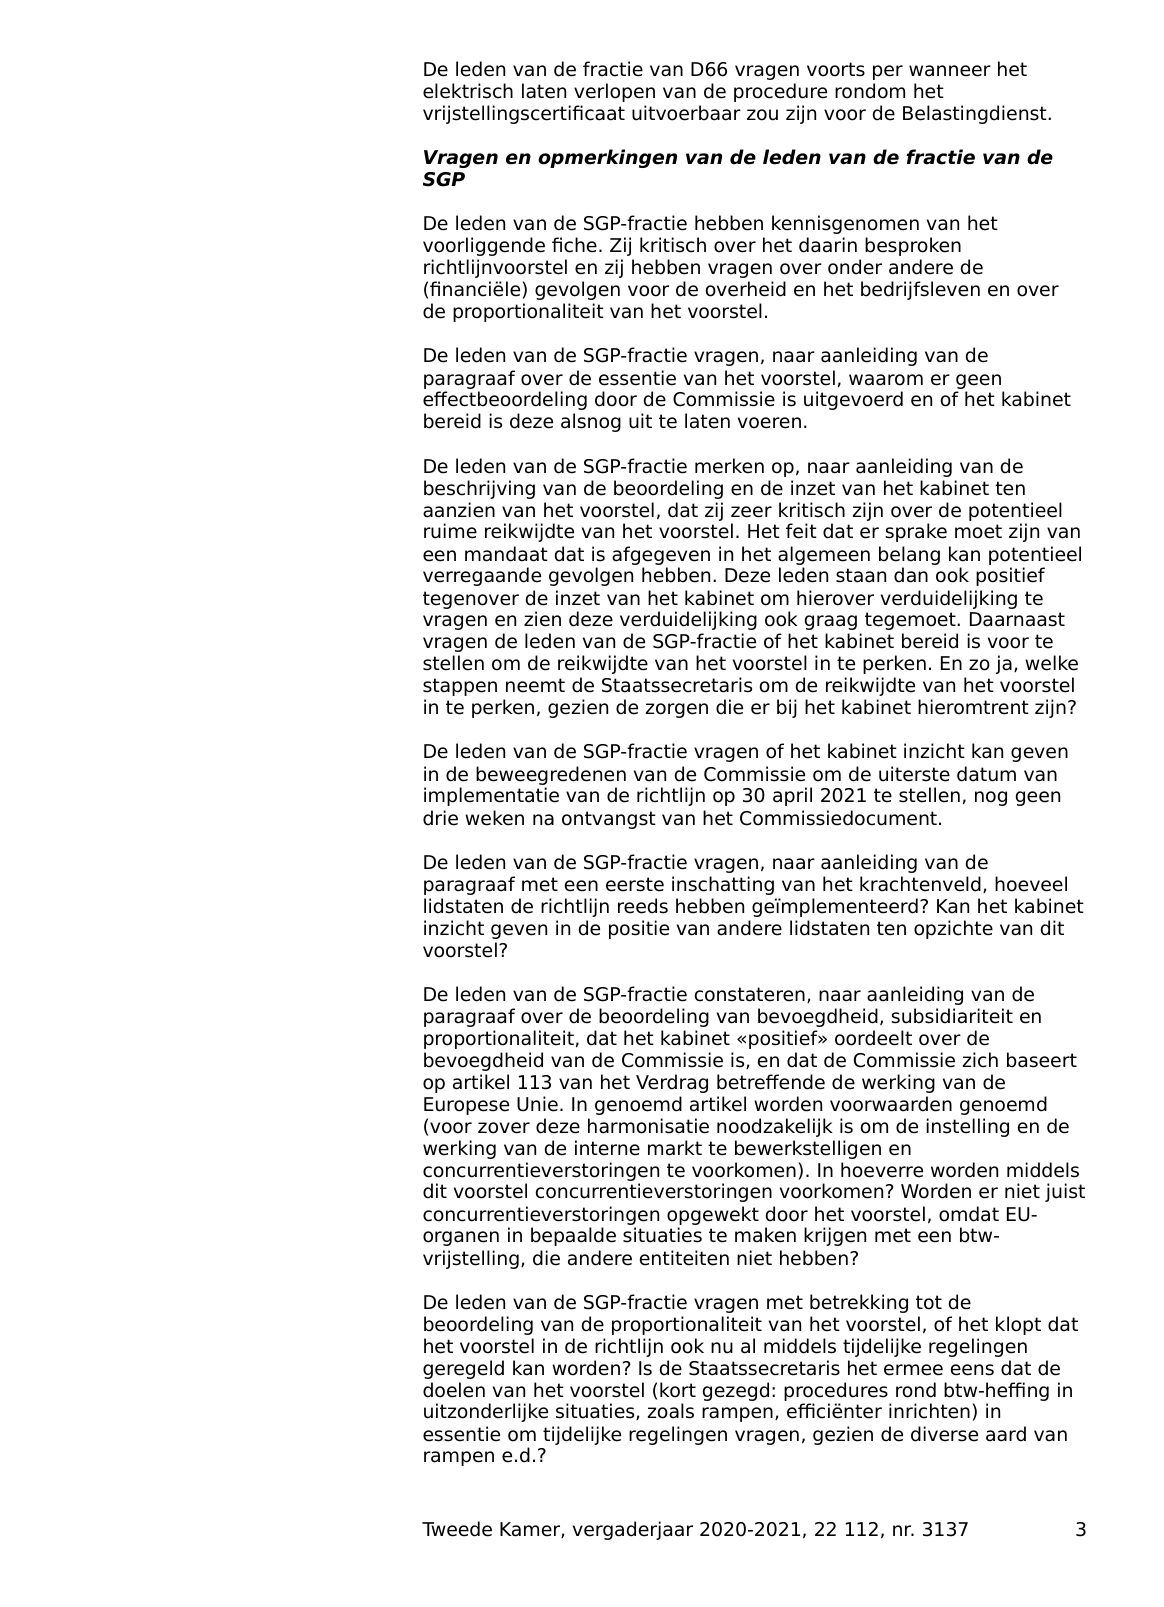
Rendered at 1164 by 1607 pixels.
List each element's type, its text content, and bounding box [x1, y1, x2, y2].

text De leden van de SGP-fractie merken op, naar aanleiding van de beschrijving van de beoordeling en de inzet van het kabinet ten aanzien van het voorstel, dat zij zeer kritisch zijn over de potentieel ruime reikwijdte van het voorstel. Het feit dat er sprake moet zijn van een mandaat dat is afgegeven in het algemeen belang kan potentieel verregaande gevolgen hebben. Deze leden staan dan ook positief tegenover de inzet van het kabinet om hierover verduidelijking te vragen en zien deze verduidelijking ook graag tegemoet. Daarnaast vragen de leden van de SGP-fractie of het kabinet bereid is voor te stellen om de reikwijdte van het voorstel in te perken. En zo ja, welke stappen neemt de Staatssecretaris om de reikwijdte van het voorstel in te perken, gezien de zorgen die er bij het kabinet hieromtrent zijn? [422, 456, 1087, 719]
text De leden van de SGP-fractie hebben kennisgenomen van het voorliggende fiche. Zij kritisch over het daarin besproken richtlijnvoorstel en zij hebben vragen over onder andere de (financiële) gevolgen voor de overheid en het bedrijfsleven en over de proportionaliteit van het voorstel. [422, 213, 1087, 323]
text De leden van de SGP-fractie constateren, naar aanleiding van de paragraaf over de beoordeling van bevoegdheid, subsidiariteit en proportionaliteit, dat het kabinet «positief» oordeelt over de bevoegdheid van de Commissie is, en dat de Commissie zich baseert op artikel 113 van het Verdrag betreffende de werking van de Europese Unie. In genoemd artikel worden voorwaarden genoemd (voor zover deze harmonisatie noodzakelijk is om de instelling en de werking van de interne markt te bewerkstelligen en concurrentieverstoringen te voorkomen). In hoeverre worden middels dit voorstel concurrentieverstoringen voorkomen? Worden er niet juist concurrentieverstoringen opgewekt door het voorstel, omdat EU-organen in bepaalde situaties te maken krijgen met een btw-vrijstelling, die andere entiteiten niet hebben? [422, 984, 1087, 1269]
subtitle Vragen en opmerkingen van de leden van de fractie van de SGP [422, 147, 1087, 191]
text De leden van de SGP-fractie vragen of het kabinet inzicht kan geven in de beweegredenen van de Commissie om de uiterste datum van implementatie van de richtlijn op 30 april 2021 te stellen, nog geen drie weken na ontvangst van het Commissiedocument. [422, 741, 1087, 829]
text De leden van de SGP-fractie vragen, naar aanleiding van de paragraaf met een eerste inschatting van het krachtenveld, hoeveel lidstaten de richtlijn reeds hebben geïmplementeerd? Kan het kabinet inzicht geven in de positie van andere lidstaten ten opzichte van dit voorstel? [422, 852, 1087, 961]
text De leden van de fractie van D66 vragen voorts per wanneer het elektrisch laten verlopen van de procedure rondom het vrijstellingscertificaat uitvoerbaar zou zijn voor de Belastingdienst. [422, 59, 1087, 125]
text De leden van de SGP-fractie vragen, naar aanleiding van de paragraaf over de essentie van het voorstel, waarom er geen effectbeoordeling door de Commissie is uitgevoerd en of het kabinet bereid is deze alsnog uit te laten voeren. [422, 345, 1087, 433]
text De leden van de SGP-fractie vragen met betrekking tot de beoordeling van de proportionaliteit van het voorstel, of het klopt dat het voorstel in de richtlijn ook nu al middels tijdelijke regelingen geregeld kan worden? Is de Staatssecretaris het ermee eens dat de doelen van het voorstel (kort gezegd: procedures rond btw-heffing in uitzonderlijke situaties, zoals rampen, efficiënter inrichten) in essentie om tijdelijke regelingen vragen, gezien de diverse aard van rampen e.d.? [422, 1292, 1087, 1467]
